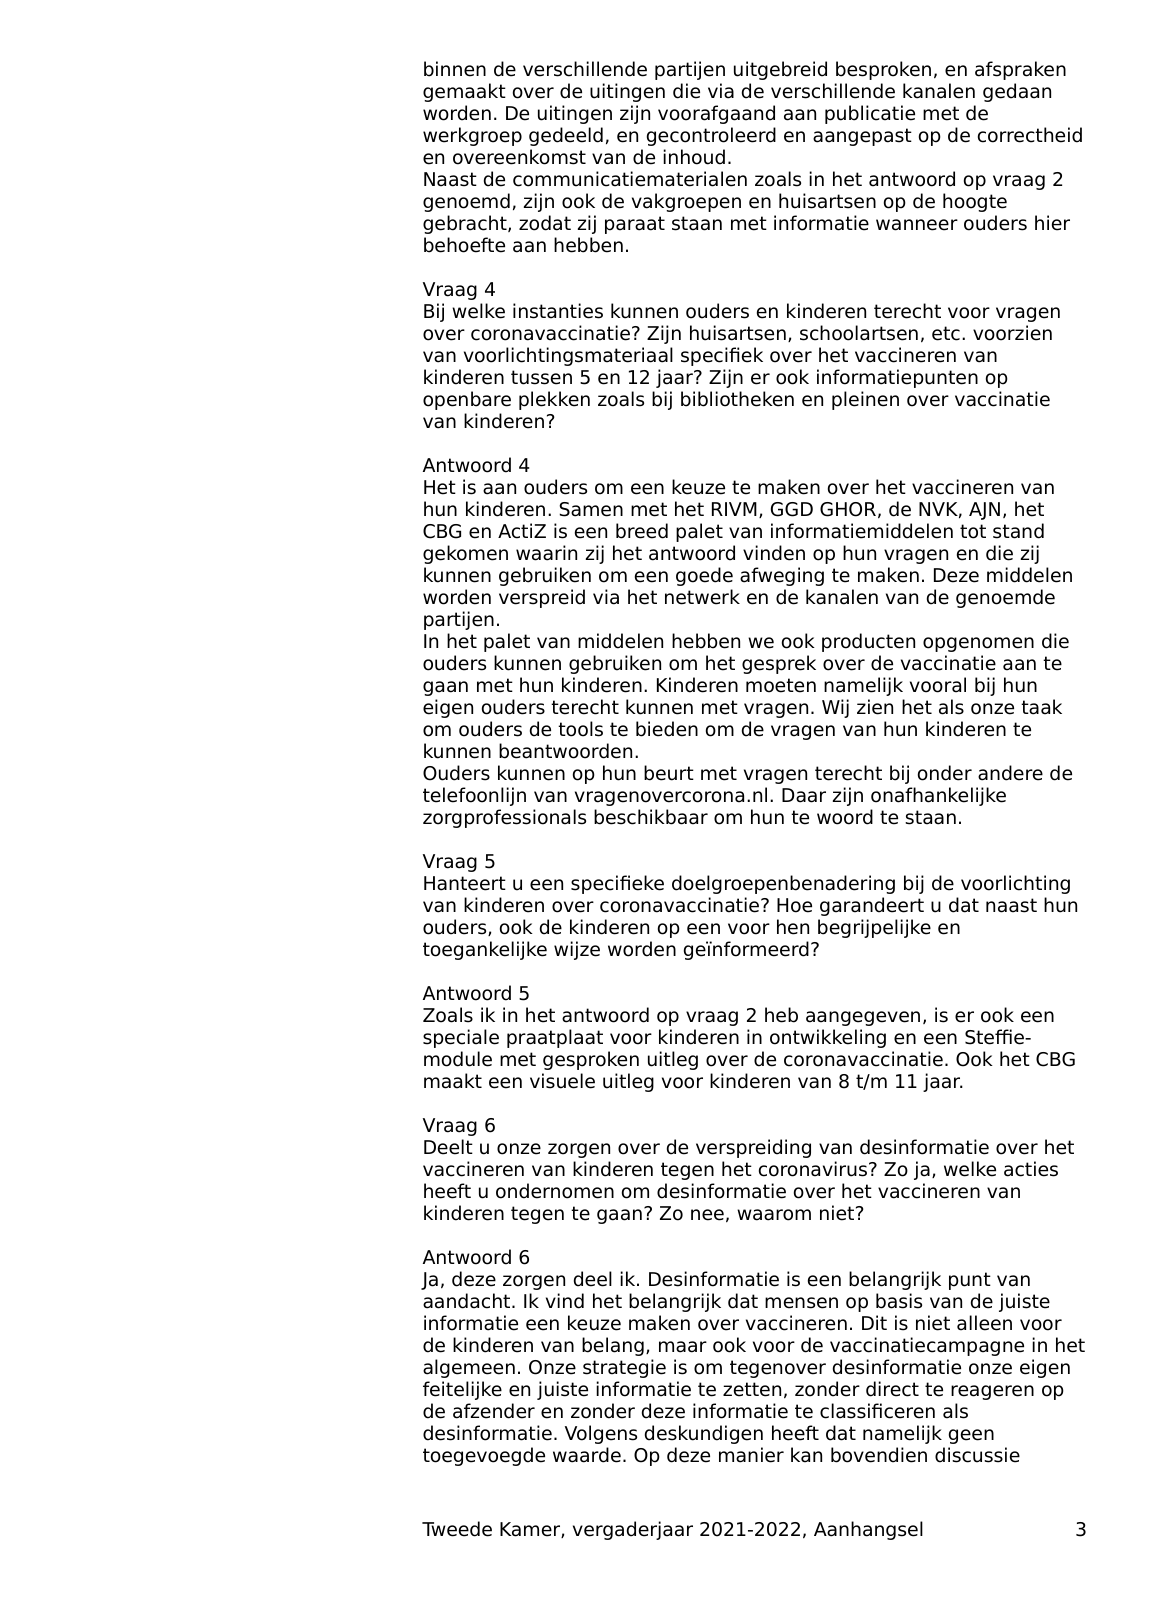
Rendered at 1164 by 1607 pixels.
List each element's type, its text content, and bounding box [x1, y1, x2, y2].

text Antwoord 4 [422, 455, 1087, 477]
text Antwoord 5 [422, 983, 1087, 1005]
text Naast de communicatiematerialen zoals in het antwoord op vraag 2 genoemd, zijn ook de vakgroepen en huisartsen op de hoogte gebracht, zodat zij paraat staan met informatie wanneer ouders hier behoefte aan hebben. [422, 169, 1087, 257]
text Het is aan ouders om een keuze te maken over het vaccineren van hun kinderen. Samen met het RIVM, GGD GHOR, de NVK, AJN, het CBG en ActiZ is een breed palet van informatiemiddelen tot stand gekomen waarin zij het antwoord vinden op hun vragen en die zij kunnen gebruiken om een goede afweging te maken. Deze middelen worden verspreid via het netwerk en de kanalen van de genoemde partijen. [422, 477, 1087, 631]
text Vraag 5 [422, 851, 1087, 873]
text Ouders kunnen op hun beurt met vragen terecht bij onder andere de telefoonlijn van vragenovercorona.nl. Daar zijn onafhankelijke zorgprofessionals beschikbaar om hun te woord te staan. [422, 763, 1087, 829]
text binnen de verschillende partijen uitgebreid besproken, en afspraken gemaakt over de uitingen die via de verschillende kanalen gedaan worden. De uitingen zijn voorafgaand aan publicatie met de werkgroep gedeeld, en gecontroleerd en aangepast op de correctheid en overeenkomst van de inhoud. [422, 59, 1087, 169]
text Antwoord 6 [422, 1247, 1087, 1269]
text In het palet van middelen hebben we ook producten opgenomen die ouders kunnen gebruiken om het gesprek over de vaccinatie aan te gaan met hun kinderen. Kinderen moeten namelijk vooral bij hun eigen ouders terecht kunnen met vragen. Wij zien het als onze taak om ouders de tools te bieden om de vragen van hun kinderen te kunnen beantwoorden. [422, 631, 1087, 763]
text Hanteert u een specifieke doelgroepenbenadering bij de voorlichting van kinderen over coronavaccinatie? Hoe garandeert u dat naast hun ouders, ook de kinderen op een voor hen begrijpelijke en toegankelijke wijze worden geïnformeerd? [422, 873, 1087, 961]
text Vraag 6 [422, 1115, 1087, 1137]
text Bij welke instanties kunnen ouders en kinderen terecht voor vragen over coronavaccinatie? Zijn huisartsen, schoolartsen, etc. voorzien van voorlichtingsmateriaal specifiek over het vaccineren van kinderen tussen 5 en 12 jaar? Zijn er ook informatiepunten op openbare plekken zoals bij bibliotheken en pleinen over vaccinatie van kinderen? [422, 301, 1087, 433]
text Zoals ik in het antwoord op vraag 2 heb aangegeven, is er ook een speciale praatplaat voor kinderen in ontwikkeling en een Steffie-module met gesproken uitleg over de coronavaccinatie. Ook het CBG maakt een visuele uitleg voor kinderen van 8 t/m 11 jaar. [422, 1005, 1087, 1093]
text Vraag 4 [422, 279, 1087, 301]
text Deelt u onze zorgen over de verspreiding van desinformatie over het vaccineren van kinderen tegen het coronavirus? Zo ja, welke acties heeft u ondernomen om desinformatie over het vaccineren van kinderen tegen te gaan? Zo nee, waarom niet? [422, 1137, 1087, 1225]
text Ja, deze zorgen deel ik. Desinformatie is een belangrijk punt van aandacht. Ik vind het belangrijk dat mensen op basis van de juiste informatie een keuze maken over vaccineren. Dit is niet alleen voor de kinderen van belang, maar ook voor de vaccinatiecampagne in het algemeen. Onze strategie is om tegenover desinformatie onze eigen feitelijke en juiste informatie te zetten, zonder direct te reageren op de afzender en zonder deze informatie te classificeren als desinformatie. Volgens deskundigen heeft dat namelijk geen toegevoegde waarde. Op deze manier kan bovendien discussie [422, 1269, 1087, 1467]
